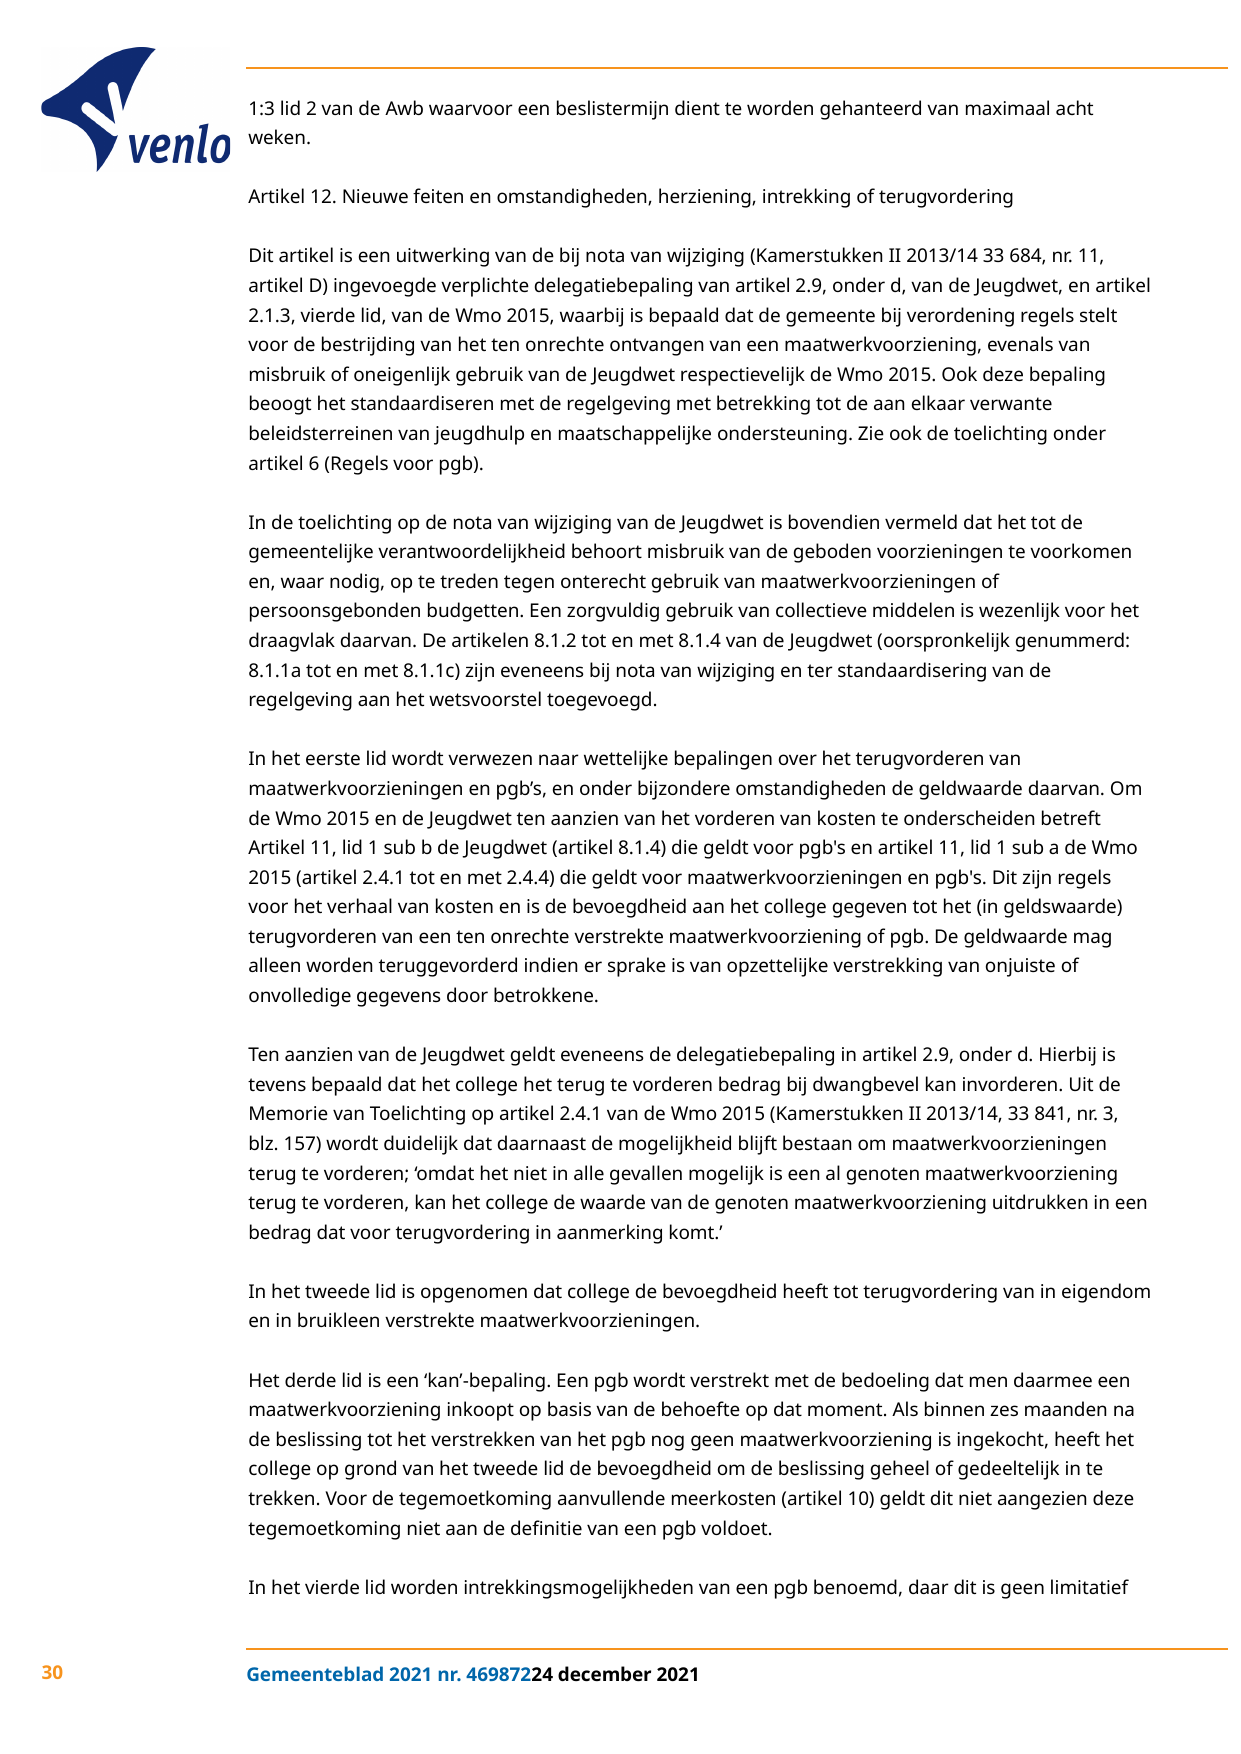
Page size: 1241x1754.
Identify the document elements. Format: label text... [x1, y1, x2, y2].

text Dit artikel is een uitwerking van de bij nota van wijziging (Kamerstukken II 2013/14 33 684, nr. 11, artikel D) ingevoegde verplichte delegatiebepaling van artikel 2.9, onder d, van de Jeugdwet, en artikel 2.1.3, vierde lid, van de Wmo 2015, waarbij is bepaald dat de gemeente bij verordening regels stelt voor de bestrijding van het ten onrechte ontvangen van een maatwerkvoorziening, evenals van misbruik of oneigenlijk gebruik van de Jeugdwet respectievelijk de Wmo 2015. Ook deze bepaling beoogt het standaardiseren met de regelgeving met betrekking tot de aan elkaar verwante beleidsterreinen van jeugdhulp en maatschappelijke ondersteuning. Zie ook de toelichting onder artikel 6 (Regels voor pgb). [248, 243, 1152, 476]
text In het eerste lid wordt verwezen naar wettelijke bepalingen over het terugvorderen van maatwerkvoorzieningen en pgb’s, en onder bijzondere omstandigheden de geldwaarde daarvan. Om de Wmo 2015 en de Jeugdwet ten aanzien van het vorderen van kosten te onderscheiden betreft Artikel 11, lid 1 sub b de Jeugdwet (artikel 8.1.4) die geldt voor pgb's en artikel 11, lid 1 sub a de Wmo 2015 (artikel 2.4.1 tot en met 2.4.4) die geldt voor maatwerkvoorzieningen en pgb's. Dit zijn regels voor het verhaal van kosten en is de bevoegdheid aan het college gegeven tot het (in geldswaarde) terugvorderen van een ten onrechte verstrekte maatwerkvoorziening of pgb. De geldwaarde mag alleen worden teruggevorderd indien er sprake is van opzettelijke verstrekking van onjuiste of onvolledige gegevens door betrokkene. [248, 746, 1152, 1008]
text In de toelichting op de nota van wijziging van de Jeugdwet is bovendien vermeld dat het tot de gemeentelijke verantwoordelijkheid behoort misbruik van de geboden voorzieningen te voorkomen en, waar nodig, op te treden tegen onterecht gebruik van maatwerkvoorzieningen of persoonsgebonden budgetten. Een zorgvuldig gebruik van collectieve middelen is wezenlijk voor het draagvlak daarvan. De artikelen 8.1.2 tot en met 8.1.4 van de Jeugdwet (oorspronkelijk genummerd: 8.1.1a tot en met 8.1.1c) zijn eveneens bij nota van wijziging en ter standaardisering van de regelgeving aan het wetsvoorstel toegevoegd. [248, 509, 1152, 712]
text 1:3 lid 2 van de Awb waarvoor een beslistermijn dient te worden gehanteerd van maximaal acht weken. [248, 95, 1152, 150]
text In het vierde lid worden intrekkingsmogelijkheden van een pgb benoemd, daar dit is geen limitatief [248, 1574, 1152, 1600]
text Ten aanzien van de Jeugdwet geldt eveneens de delegatiebepaling in artikel 2.9, onder d. Hierbij is tevens bepaald dat het college het terug te vorderen bedrag bij dwangbevel kan invorderen. Uit de Memorie van Toelichting op artikel 2.4.1 van de Wmo 2015 (Kamerstukken II 2013/14, 33 841, nr. 3, blz. 157) wordt duidelijk dat daarnaast de mogelijkheid blijft bestaan om maatwerkvoorzieningen terug te vorderen; ‘omdat het niet in alle gevallen mogelijk is een al genoten maatwerkvoorziening terug te vorderen, kan het college de waarde van de genoten maatwerkvoorziening uitdrukken in een bedrag dat voor terugvordering in aanmerking komt.’ [248, 1041, 1152, 1245]
text Artikel 12. Nieuwe feiten en omstandigheden, herziening, intrekking of terugvordering [248, 183, 1152, 209]
text In het tweede lid is opgenomen dat college de bevoegdheid heeft tot terugvordering van in eigendom en in bruikleen verstrekte maatwerkvoorzieningen. [248, 1278, 1152, 1333]
text Het derde lid is een ‘kan’-bepaling. Een pgb wordt verstrekt met de bedoeling dat men daarmee een maatwerkvoorziening inkoopt op basis van de behoefte op dat moment. Als binnen zes maanden na de beslissing tot het verstrekken van het pgb nog geen maatwerkvoorziening is ingekocht, heeft het college op grond van het tweede lid de bevoegdheid om de beslissing geheel of gedeeltelijk in te trekken. Voor de tegemoetkoming aanvullende meerkosten (artikel 10) geldt dit niet aangezien deze tegemoetkoming niet aan de definitie van een pgb voldoet. [248, 1367, 1152, 1541]
picture [41, 47, 231, 172]
